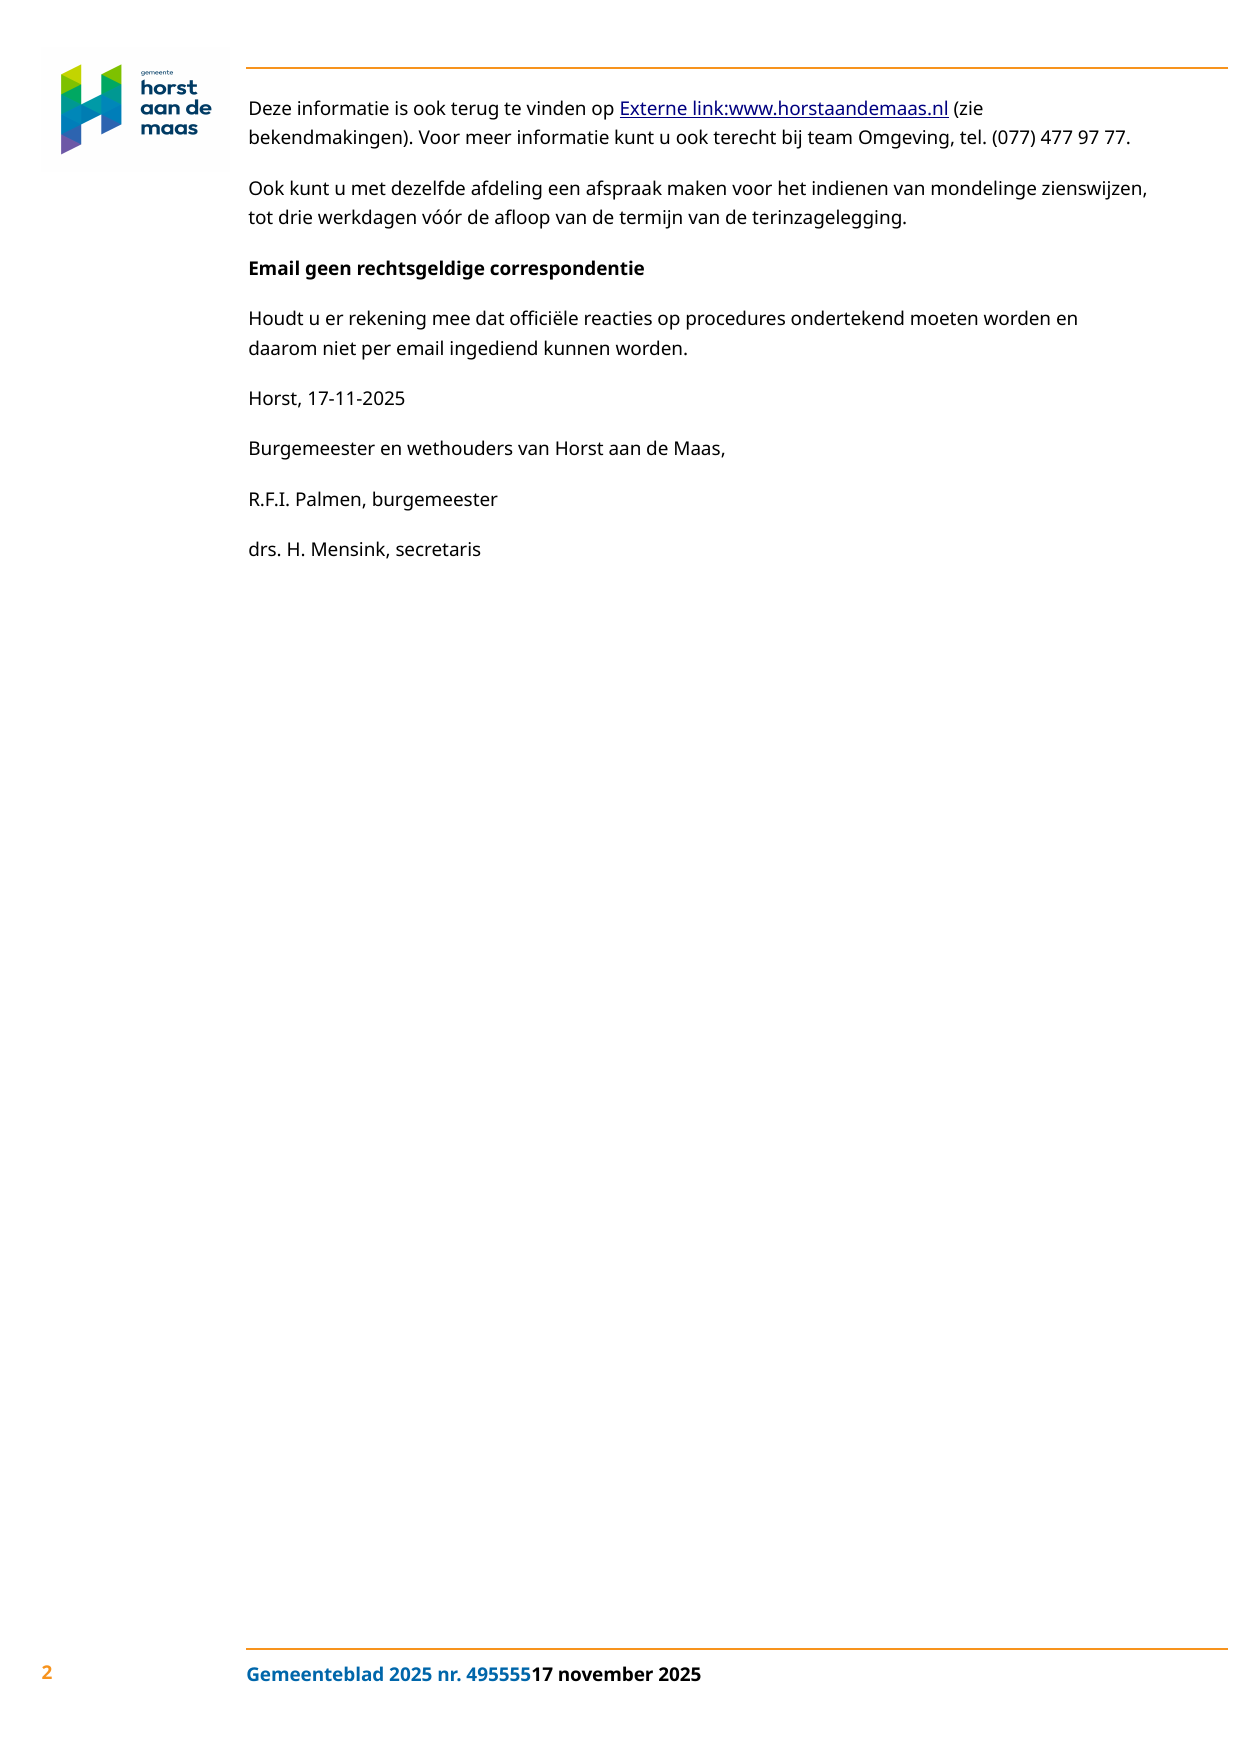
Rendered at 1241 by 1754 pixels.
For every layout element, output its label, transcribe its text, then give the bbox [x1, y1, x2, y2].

text Deze informatie is ook terug te vinden op Externe link:www.horstaandemaas.nl (zie bekendmakingen). Voor meer informatie kunt u ook terecht bij team Omgeving, tel. (077) 477 97 77. [248, 95, 1152, 150]
text Houdt u er rekening mee dat officiële reacties op procedures ondertekend moeten worden en daarom niet per email ingediend kunnen worden. [248, 305, 1152, 361]
text drs. H. Mensink, secretaris [248, 536, 1152, 562]
text Horst, 17-11-2025 [248, 385, 1152, 411]
text Burgemeester en wethouders van Horst aan de Maas, [248, 436, 1152, 461]
picture [41, 47, 231, 172]
text Ook kunt u met dezelfde afdeling een afspraak maken voor het indienen van mondelinge zienswijzen, tot drie werkdagen vóór de afloop van de termijn van de terinzagelegging. [248, 175, 1152, 230]
text R.F.I. Palmen, burgemeester [248, 486, 1152, 512]
text Email geen rechtsgeldige correspondentie [248, 255, 1152, 281]
